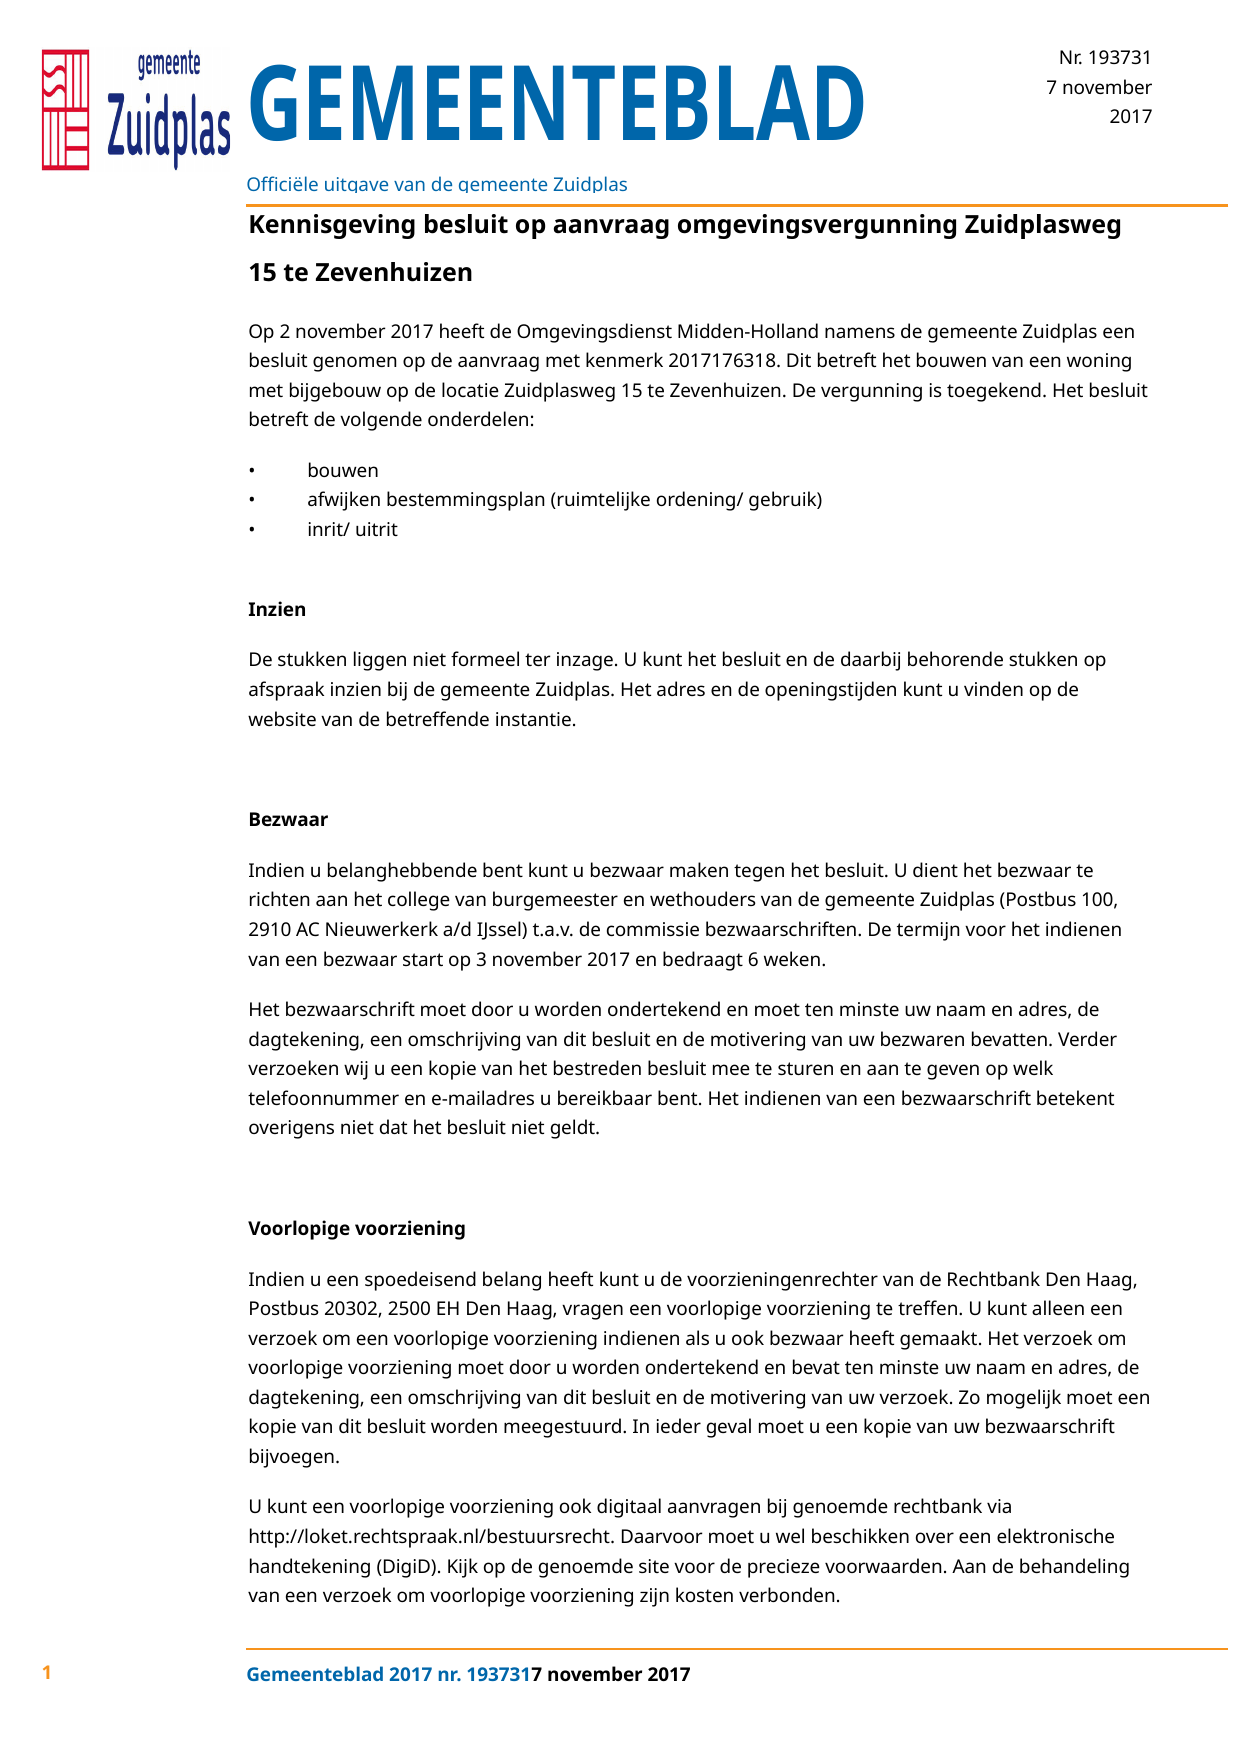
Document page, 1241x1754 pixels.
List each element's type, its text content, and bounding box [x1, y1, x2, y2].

text Voorlopige voorziening [248, 1215, 1152, 1241]
text Op 2 november 2017 heeft de Omgevingsdienst Midden-Holland namens de gemeente Zuidplas een besluit genomen op de aanvraag met kenmerk 2017176318. Dit betreft het bouwen van een woning met bijgebouw op de locatie Zuidplasweg 15 te Zevenhuizen. De vergunning is toegekend. Het besluit betreft de volgende onderdelen: [248, 318, 1152, 432]
list inrit/ uitrit [248, 516, 1152, 542]
text De stukken liggen niet formeel ter inzage. U kunt het besluit en de daarbij behorende stukken op afspraak inzien bij de gemeente Zuidplas. Het adres en de openingstijden kunt u vinden op de website van de betreffende instantie. [248, 647, 1152, 732]
picture [41, 47, 231, 172]
text Inzien [248, 596, 1152, 622]
text Indien u belanghebbende bent kunt u bezwaar maken tegen het besluit. U dient het bezwaar te richten aan het college van burgemeester en wethouders van de gemeente Zuidplas (Postbus 100, 2910 AC Nieuwerkerk a/d IJssel) t.a.v. de commissie bezwaarschriften. De termijn voor het indienen van een bezwaar start op 3 november 2017 en bedraagt 6 weken. [248, 857, 1152, 972]
text Kennisgeving besluit op aanvraag omgevingsvergunning Zuidplasweg 15 te Zevenhuizen [248, 207, 1152, 288]
text Indien u een spoedeisend belang heeft kunt u de voorzieningenrechter van de Rechtbank Den Haag, Postbus 20302, 2500 EH Den Haag, vragen een voorlopige voorziening te treffen. U kunt alleen een verzoek om een voorlopige voorziening indienen als u ook bezwaar heeft gemaakt. Het verzoek om voorlopige voorziening moet door u worden ondertekend en bevat ten minste uw naam en adres, de dagtekening, een omschrijving van dit besluit en de motivering van uw verzoek. Zo mogelijk moet een kopie van dit besluit worden meegestuurd. In ieder geval moet u een kopie van uw bezwaarschrift bijvoegen. [248, 1266, 1152, 1469]
list afwijken bestemmingsplan (ruimtelijke ordening/ gebruik) [248, 487, 1152, 512]
text Het bezwaarschrift moet door u worden ondertekend en moet ten minste uw naam en adres, de dagtekening, een omschrijving van dit besluit en de motivering van uw bezwaren bevatten. Verder verzoeken wij u een kopie van het bestreden besluit mee te sturen en aan te geven op welk telefoonnummer en e-mailadres u bereikbaar bent. Het indienen van een bezwaarschrift betekent overigens niet dat het besluit niet geldt. [248, 996, 1152, 1140]
text U kunt een voorlopige voorziening ook digitaal aanvragen bij genoemde rechtbank via http://loket.rechtspraak.nl/bestuursrecht. Daarvoor moet u wel beschikken over een elektronische handtekening (DigiD). Kijk op de genoemde site voor de precieze voorwaarden. Aan de behandeling van een verzoek om voorlopige voorziening zijn kosten verbonden. [248, 1494, 1152, 1608]
text Bezwaar [248, 807, 1152, 832]
list bouwen [248, 457, 1152, 483]
